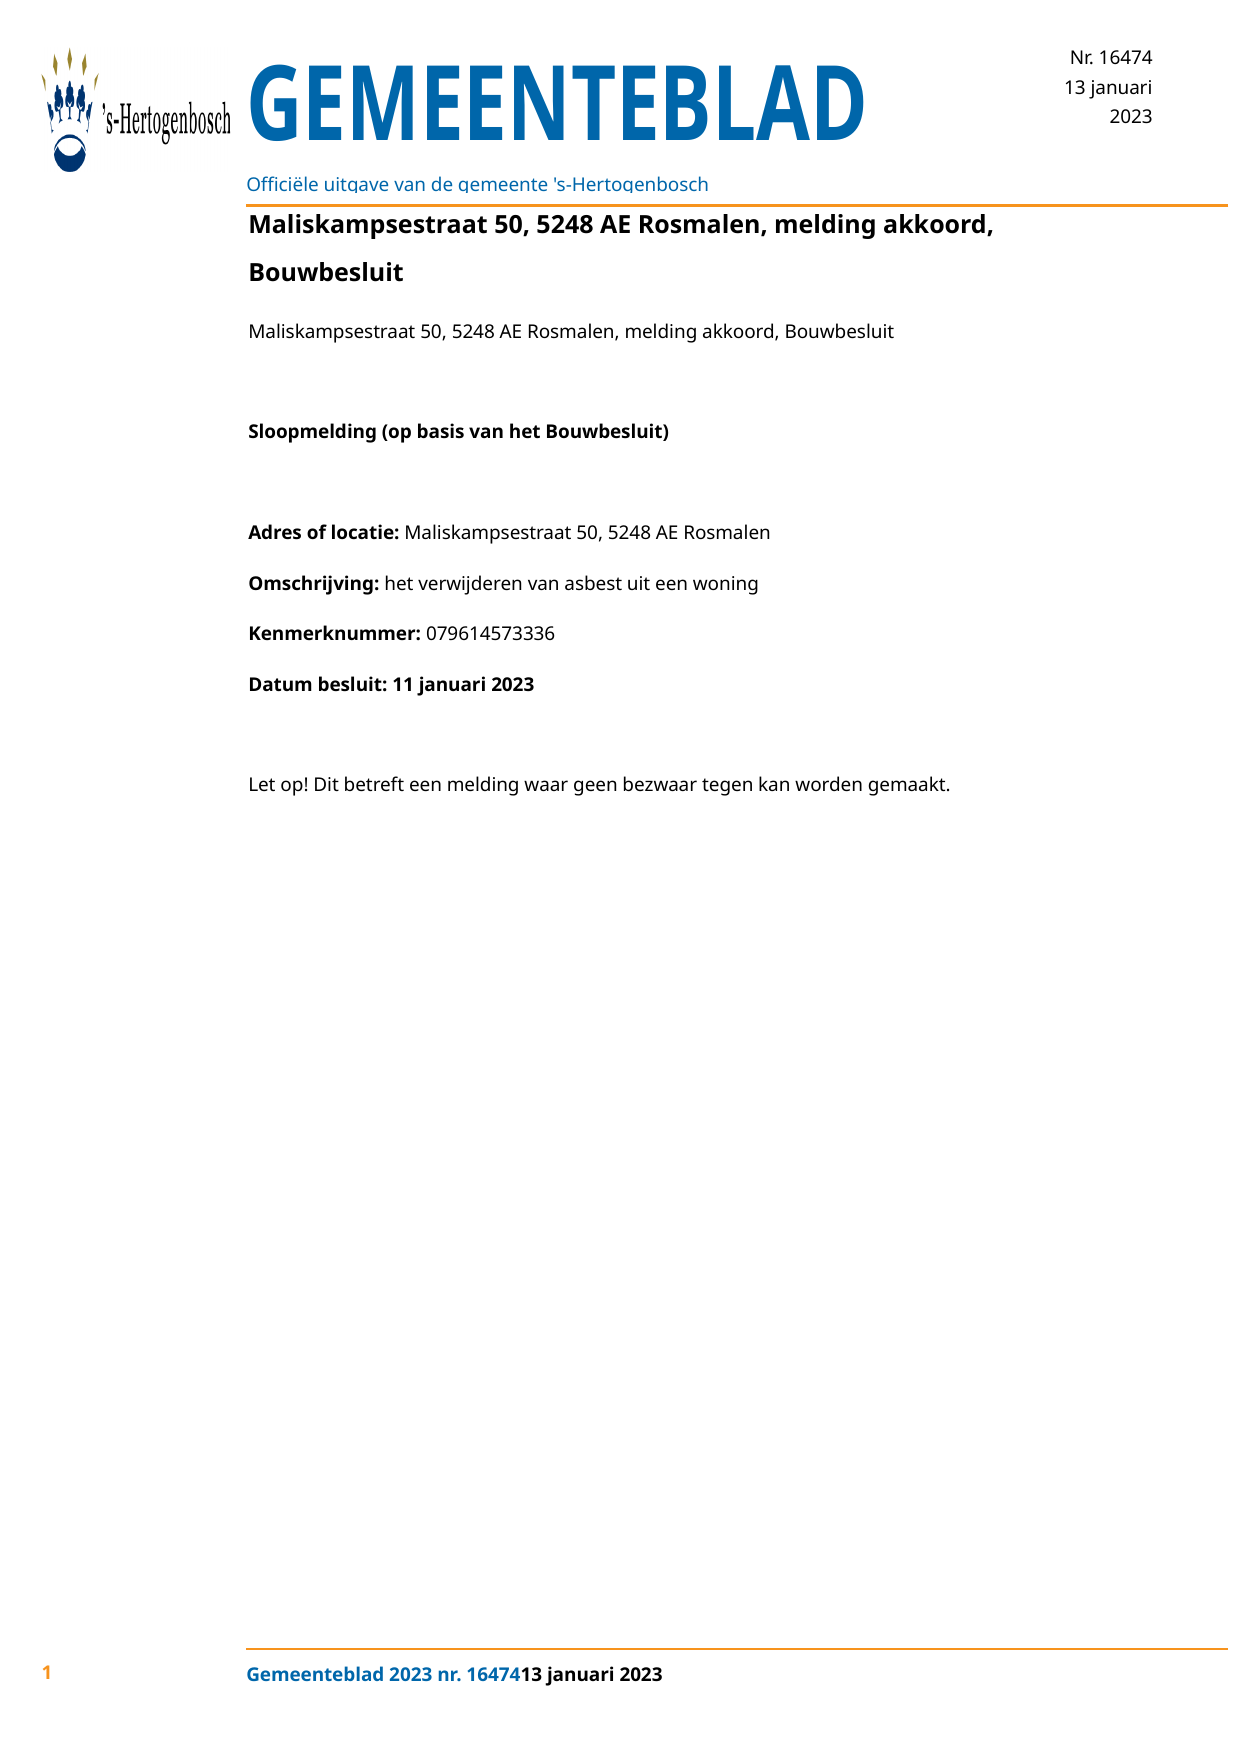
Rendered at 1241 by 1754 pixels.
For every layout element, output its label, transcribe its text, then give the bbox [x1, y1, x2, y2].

text Let op! Dit betreft een melding waar geen bezwaar tegen kan worden gemaakt. [248, 772, 1152, 797]
text Maliskampsestraat 50, 5248 AE Rosmalen, melding akkoord, Bouwbesluit [248, 207, 1152, 288]
text Maliskampsestraat 50, 5248 AE Rosmalen, melding akkoord, Bouwbesluit [248, 318, 1152, 344]
text Datum besluit: 11 januari 2023 [248, 671, 1152, 697]
text Adres of locatie: Maliskampsestraat 50, 5248 AE Rosmalen [248, 519, 1152, 545]
text Sloopmelding (op basis van het Bouwbesluit) [248, 419, 1152, 444]
text Kenmerknummer: 079614573336 [248, 620, 1152, 646]
text Omschrijving: het verwijderen van asbest uit een woning [248, 570, 1152, 596]
picture [41, 47, 231, 172]
